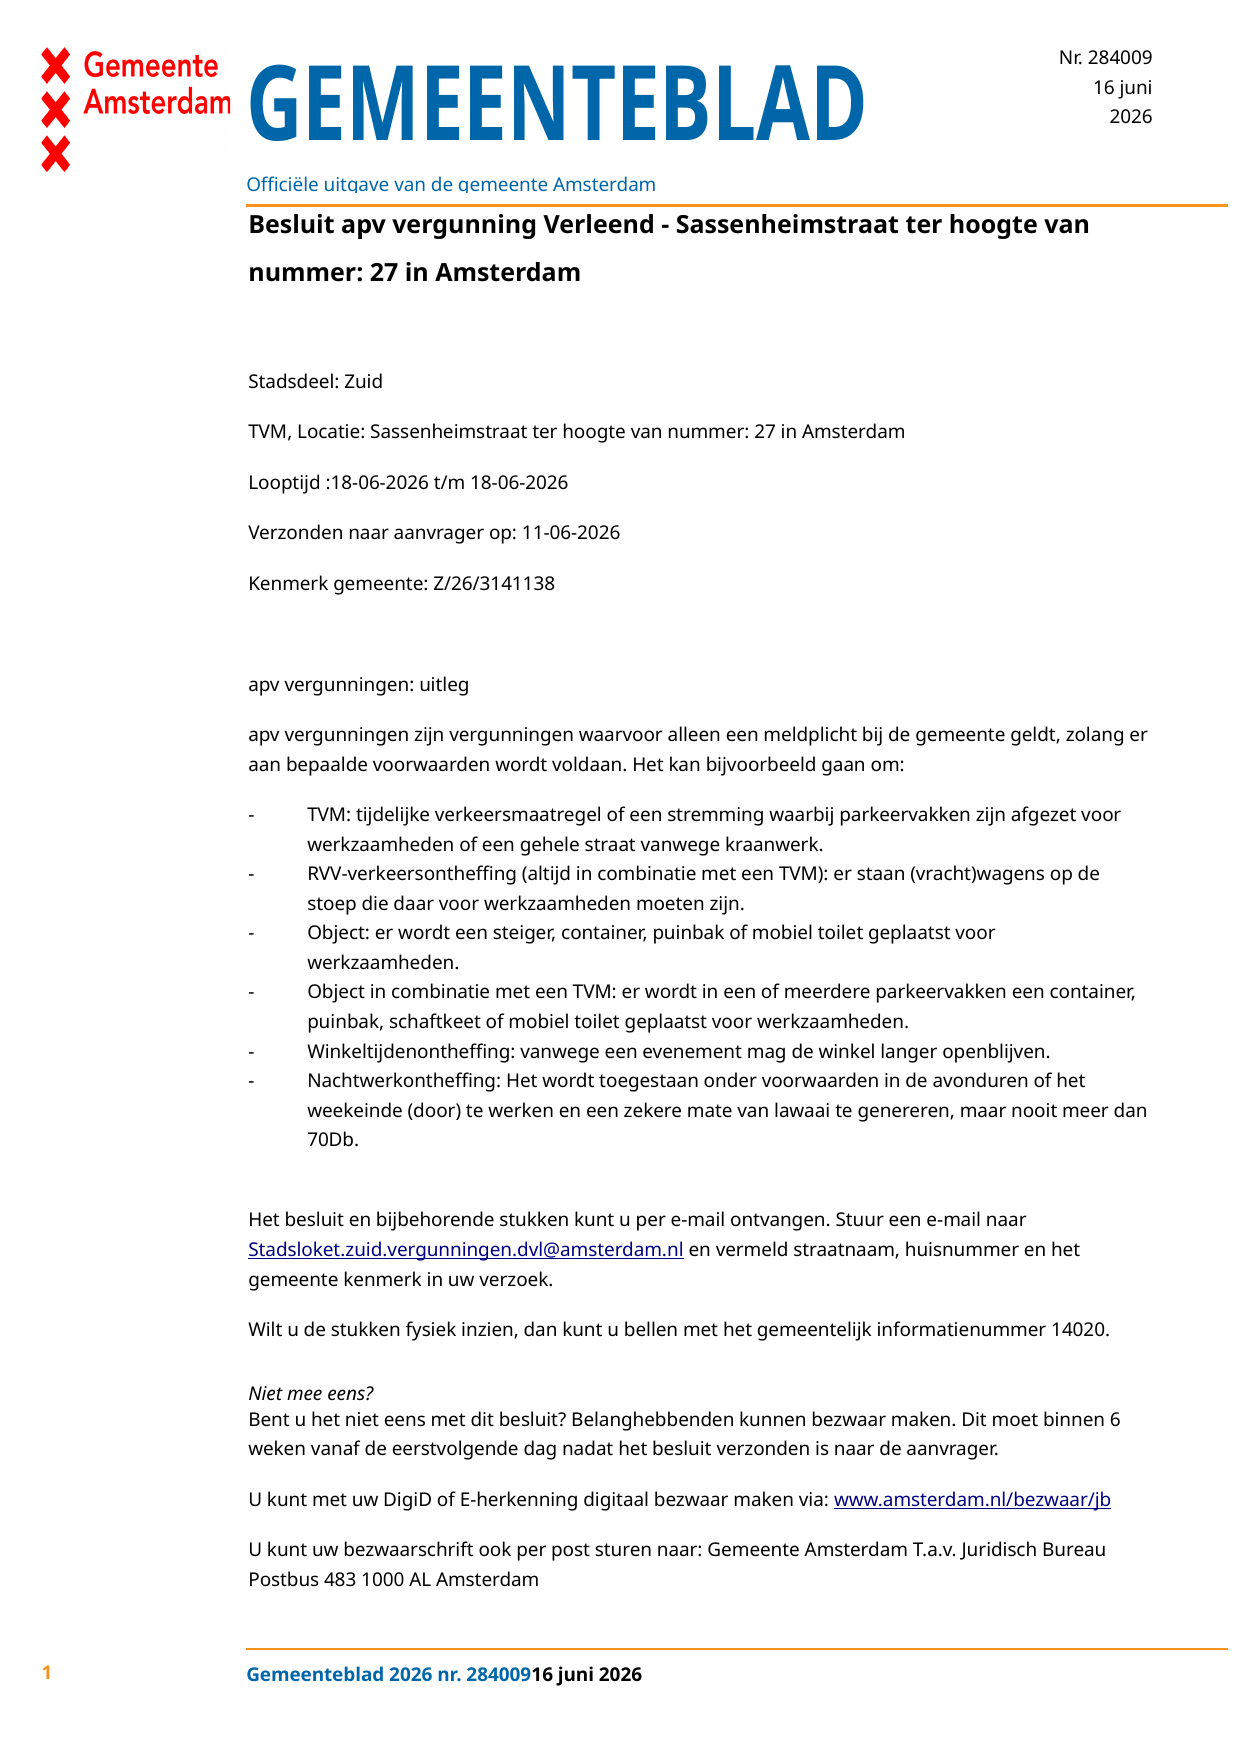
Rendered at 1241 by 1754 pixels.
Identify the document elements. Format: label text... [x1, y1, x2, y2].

text Niet mee eens? [248, 1380, 1152, 1406]
text Stadsdeel: Zuid [248, 368, 1152, 394]
list Object: er wordt een steiger, container, puinbak of mobiel toilet geplaatst voor werkzaamheden. [248, 919, 1152, 975]
text U kunt met uw DigiD of E-herkenning digitaal bezwaar maken via: www.amsterdam.nl/bezwaar/jb [248, 1486, 1152, 1512]
text U kunt uw bezwaarschrift ook per post sturen naar: Gemeente Amsterdam T.a.v. Juridisch Bureau Postbus 483 1000 AL Amsterdam [248, 1536, 1152, 1592]
text Verzonden naar aanvrager op: 11-06-2026 [248, 519, 1152, 545]
text Het besluit en bijbehorende stukken kunt u per e-mail ontvangen. Stuur een e-mail naar Stadsloket.zuid.vergunningen.dvl@amsterdam.nl en vermeld straatnaam, huisnummer en het gemeente kenmerk in uw verzoek. [248, 1207, 1152, 1292]
list Object in combinatie met een TVM: er wordt in een of meerdere parkeervakken een container, puinbak, schaftkeet of mobiel toilet geplaatst voor werkzaamheden. [248, 979, 1152, 1034]
text Besluit apv vergunning Verleend - Sassenheimstraat ter hoogte van nummer: 27 in Amsterdam [248, 207, 1152, 288]
text Wilt u de stukken fysiek inzien, dan kunt u bellen met het gemeentelijk informatienummer 14020. [248, 1316, 1152, 1342]
list Winkeltijdenontheffing: vanwege een evenement mag de winkel langer openblijven. [248, 1038, 1152, 1064]
text TVM, Locatie: Sassenheimstraat ter hoogte van nummer: 27 in Amsterdam [248, 419, 1152, 444]
text Kenmerk gemeente: Z/26/3141138 [248, 570, 1152, 596]
list RVV-verkeersontheffing (altijd in combinatie met een TVM): er staan (vracht)wagens op de stoep die daar voor werkzaamheden moeten zijn. [248, 860, 1152, 916]
list Nachtwerkontheffing: Het wordt toegestaan onder voorwaarden in de avonduren of het weekeinde (door) te werken en een zekere mate van lawaai te genereren, maar nooit meer dan 70Db. [248, 1067, 1152, 1152]
text apv vergunningen: uitleg [248, 671, 1152, 697]
picture [41, 47, 231, 172]
list TVM: tijdelijke verkeersmaatregel of een stremming waarbij parkeervakken zijn afgezet voor werkzaamheden of een gehele straat vanwege kraanwerk. [248, 801, 1152, 857]
text Looptijd :18-06-2026 t/m 18-06-2026 [248, 469, 1152, 495]
text apv vergunningen zijn vergunningen waarvoor alleen een meldplicht bij de gemeente geldt, zolang er aan bepaalde voorwaarden wordt voldaan. Het kan bijvoorbeeld gaan om: [248, 721, 1152, 777]
text Bent u het niet eens met dit besluit? Belanghebbenden kunnen bezwaar maken. Dit moet binnen 6 weken vanaf de eerstvolgende dag nadat het besluit verzonden is naar de aanvrager. [248, 1406, 1152, 1461]
